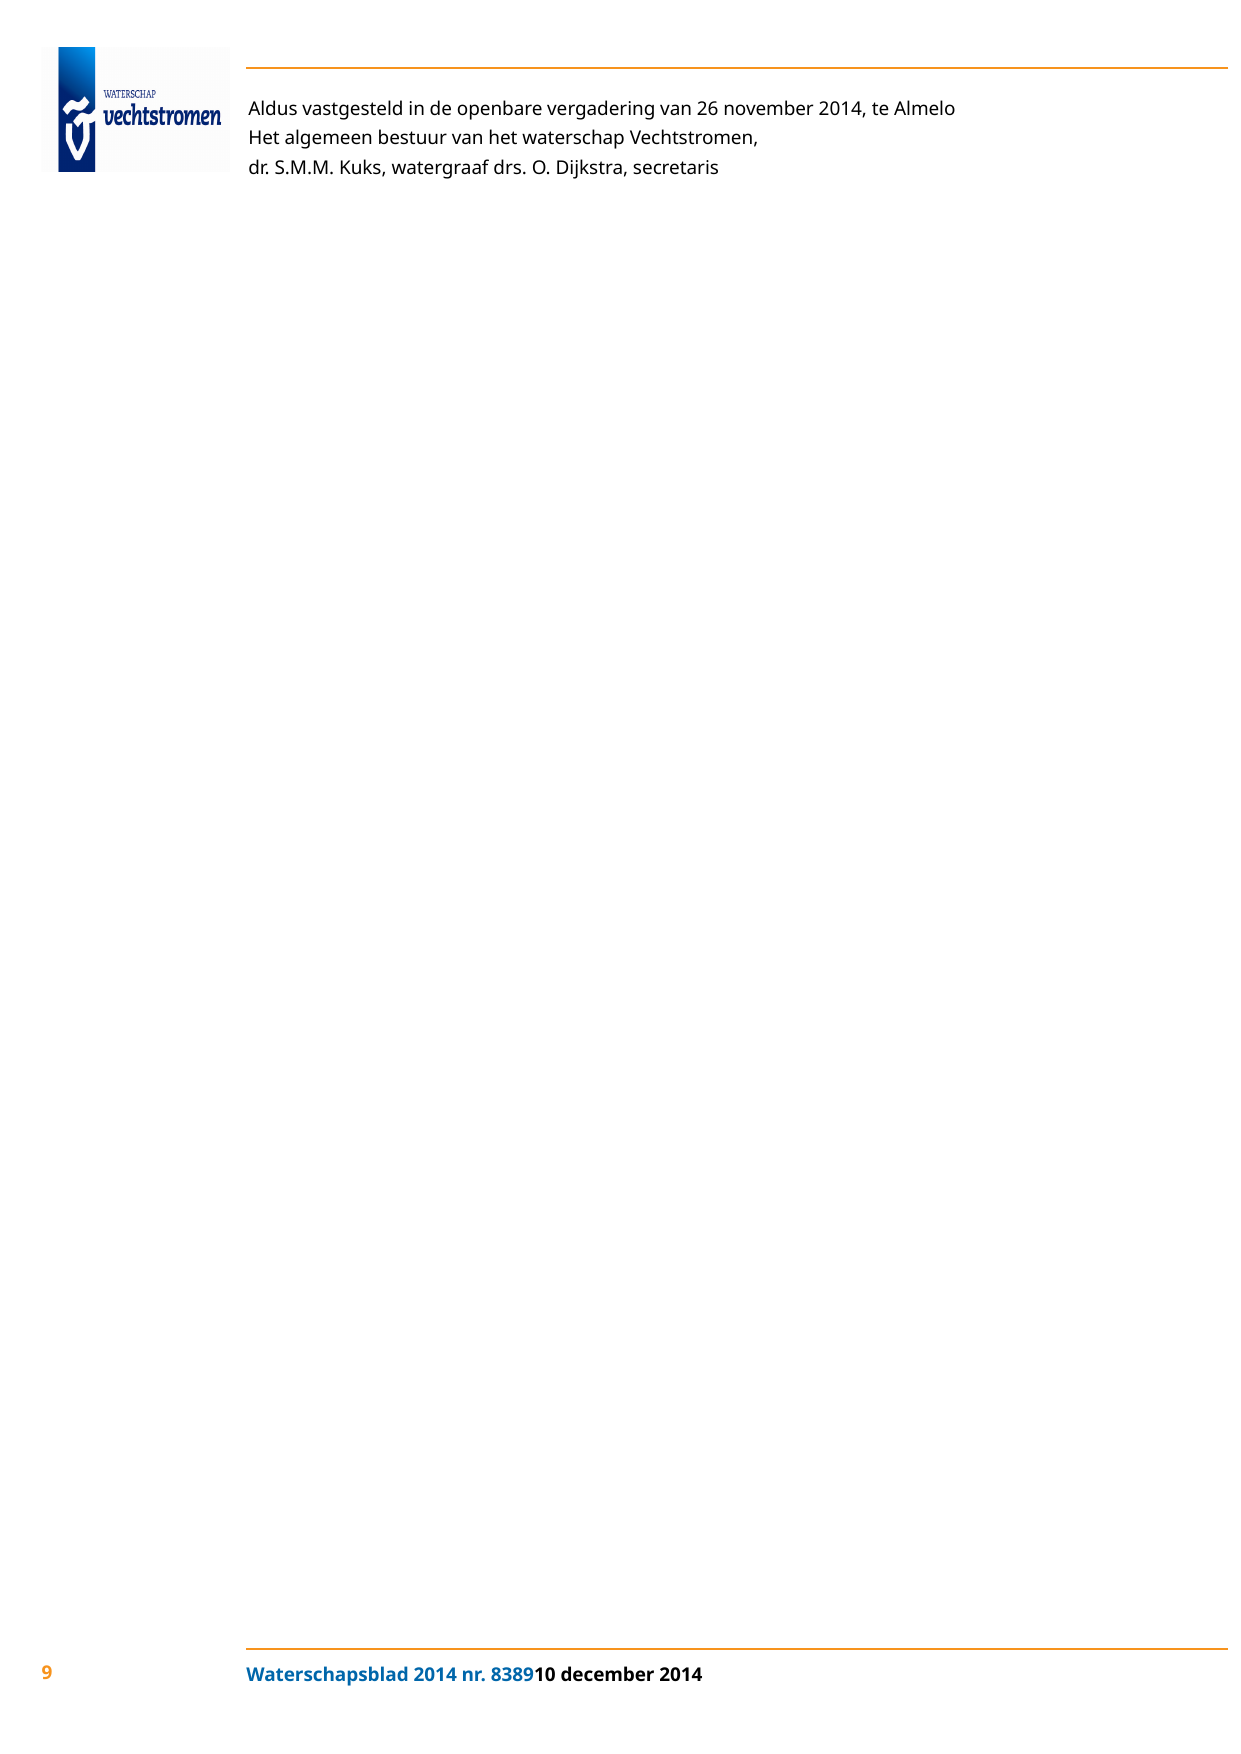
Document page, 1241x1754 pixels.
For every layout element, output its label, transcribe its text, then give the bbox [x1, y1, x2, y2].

text Het algemeen bestuur van het waterschap Vechtstromen, [248, 124, 1152, 150]
text Aldus vastgesteld in de openbare vergadering van 26 november 2014, te Almelo [248, 95, 1152, 121]
text dr. S.M.M. Kuks, watergraaf drs. O. Dijkstra, secretaris [248, 154, 1152, 180]
picture [41, 47, 231, 172]
